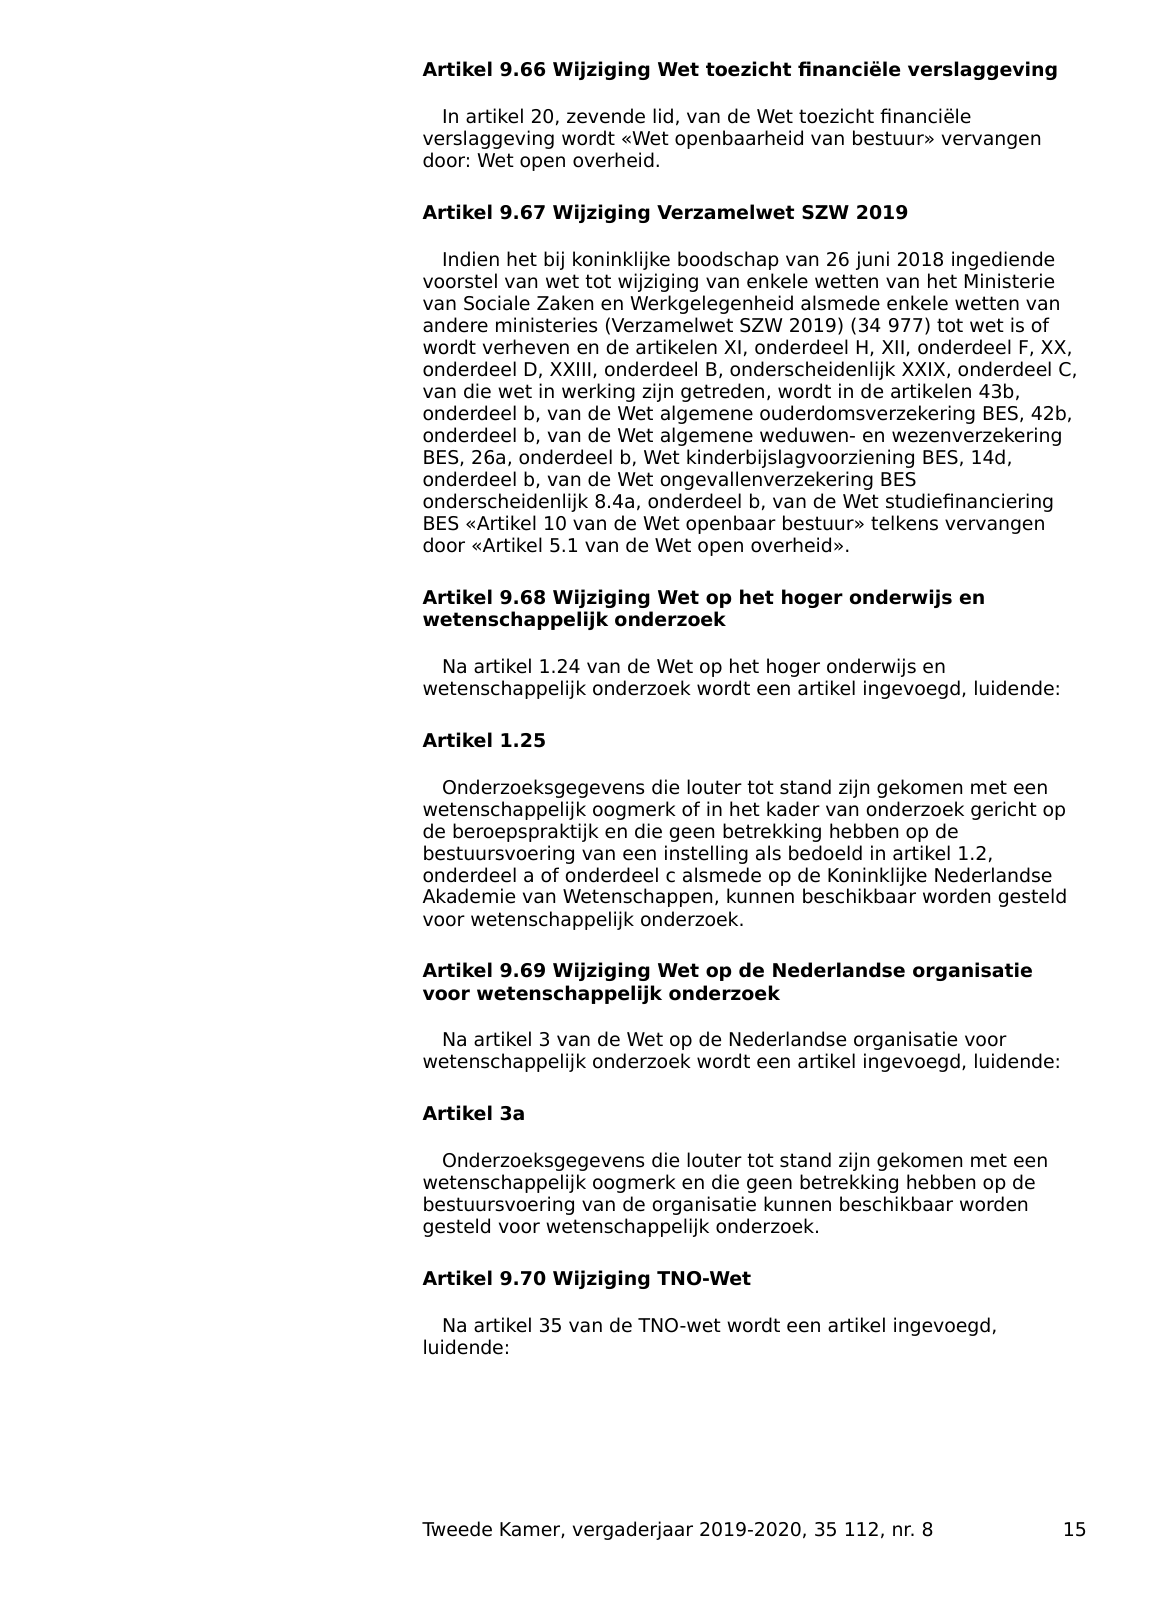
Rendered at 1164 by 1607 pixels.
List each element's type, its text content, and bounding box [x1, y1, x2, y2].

text In artikel 20, zevende lid, van de Wet toezicht financiële verslaggeving wordt «Wet openbaarheid van bestuur» vervangen door: Wet open overheid. [422, 106, 1087, 172]
text Na artikel 35 van de TNO-wet wordt een artikel ingevoegd, luidende: [422, 1315, 1087, 1359]
text Onderzoeksgegevens die louter tot stand zijn gekomen met een wetenschappelijk oogmerk en die geen betrekking hebben op de bestuursvoering van de organisatie kunnen beschikbaar worden gesteld voor wetenschappelijk onderzoek. [422, 1150, 1087, 1238]
text Na artikel 3 van de Wet op de Nederlandse organisatie voor wetenschappelijk onderzoek wordt een artikel ingevoegd, luidende: [422, 1029, 1087, 1073]
subtitle Artikel 3a [422, 1103, 1087, 1125]
subtitle Artikel 9.70 Wijziging TNO-Wet [422, 1268, 1087, 1290]
subtitle Artikel 1.25 [422, 729, 1087, 752]
subtitle Artikel 9.67 Wijziging Verzamelwet SZW 2019 [422, 202, 1087, 224]
text Onderzoeksgegevens die louter tot stand zijn gekomen met een wetenschappelijk oogmerk of in het kader van onderzoek gericht op de beroepspraktijk en die geen betrekking hebben op de bestuursvoering van een instelling als bedoeld in artikel 1.2, onderdeel a of onderdeel c alsmede op de Koninklijke Nederlandse Akademie van Wetenschappen, kunnen beschikbaar worden gesteld voor wetenschappelijk onderzoek. [422, 777, 1087, 930]
subtitle Artikel 9.68 Wijziging Wet op het hoger onderwijs en wetenschappelijk onderzoek [422, 587, 1087, 631]
subtitle Artikel 9.69 Wijziging Wet op de Nederlandse organisatie voor wetenschappelijk onderzoek [422, 960, 1087, 1004]
text Indien het bij koninklijke boodschap van 26 juni 2018 ingediende voorstel van wet tot wijziging van enkele wetten van het Ministerie van Sociale Zaken en Werkgelegenheid alsmede enkele wetten van andere ministeries (Verzamelwet SZW 2019) (34 977) tot wet is of wordt verheven en de artikelen XI, onderdeel H, XII, onderdeel F, XX, onderdeel D, XXIII, onderdeel B, onderscheidenlijk XXIX, onderdeel C, van die wet in werking zijn getreden, wordt in de artikelen 43b, onderdeel b, van de Wet algemene ouderdomsverzekering BES, 42b, onderdeel b, van de Wet algemene weduwen- en wezenverzekering BES, 26a, onderdeel b, Wet kinderbijslagvoorziening BES, 14d, onderdeel b, van de Wet ongevallenverzekering BES onderscheidenlijk 8.4a, onderdeel b, van de Wet studiefinanciering BES «Artikel 10 van de Wet openbaar bestuur» telkens vervangen door «Artikel 5.1 van de Wet open overheid». [422, 249, 1087, 557]
text Na artikel 1.24 van de Wet op het hoger onderwijs en wetenschappelijk onderzoek wordt een artikel ingevoegd, luidende: [422, 656, 1087, 699]
subtitle Artikel 9.66 Wijziging Wet toezicht financiële verslaggeving [422, 59, 1087, 81]
